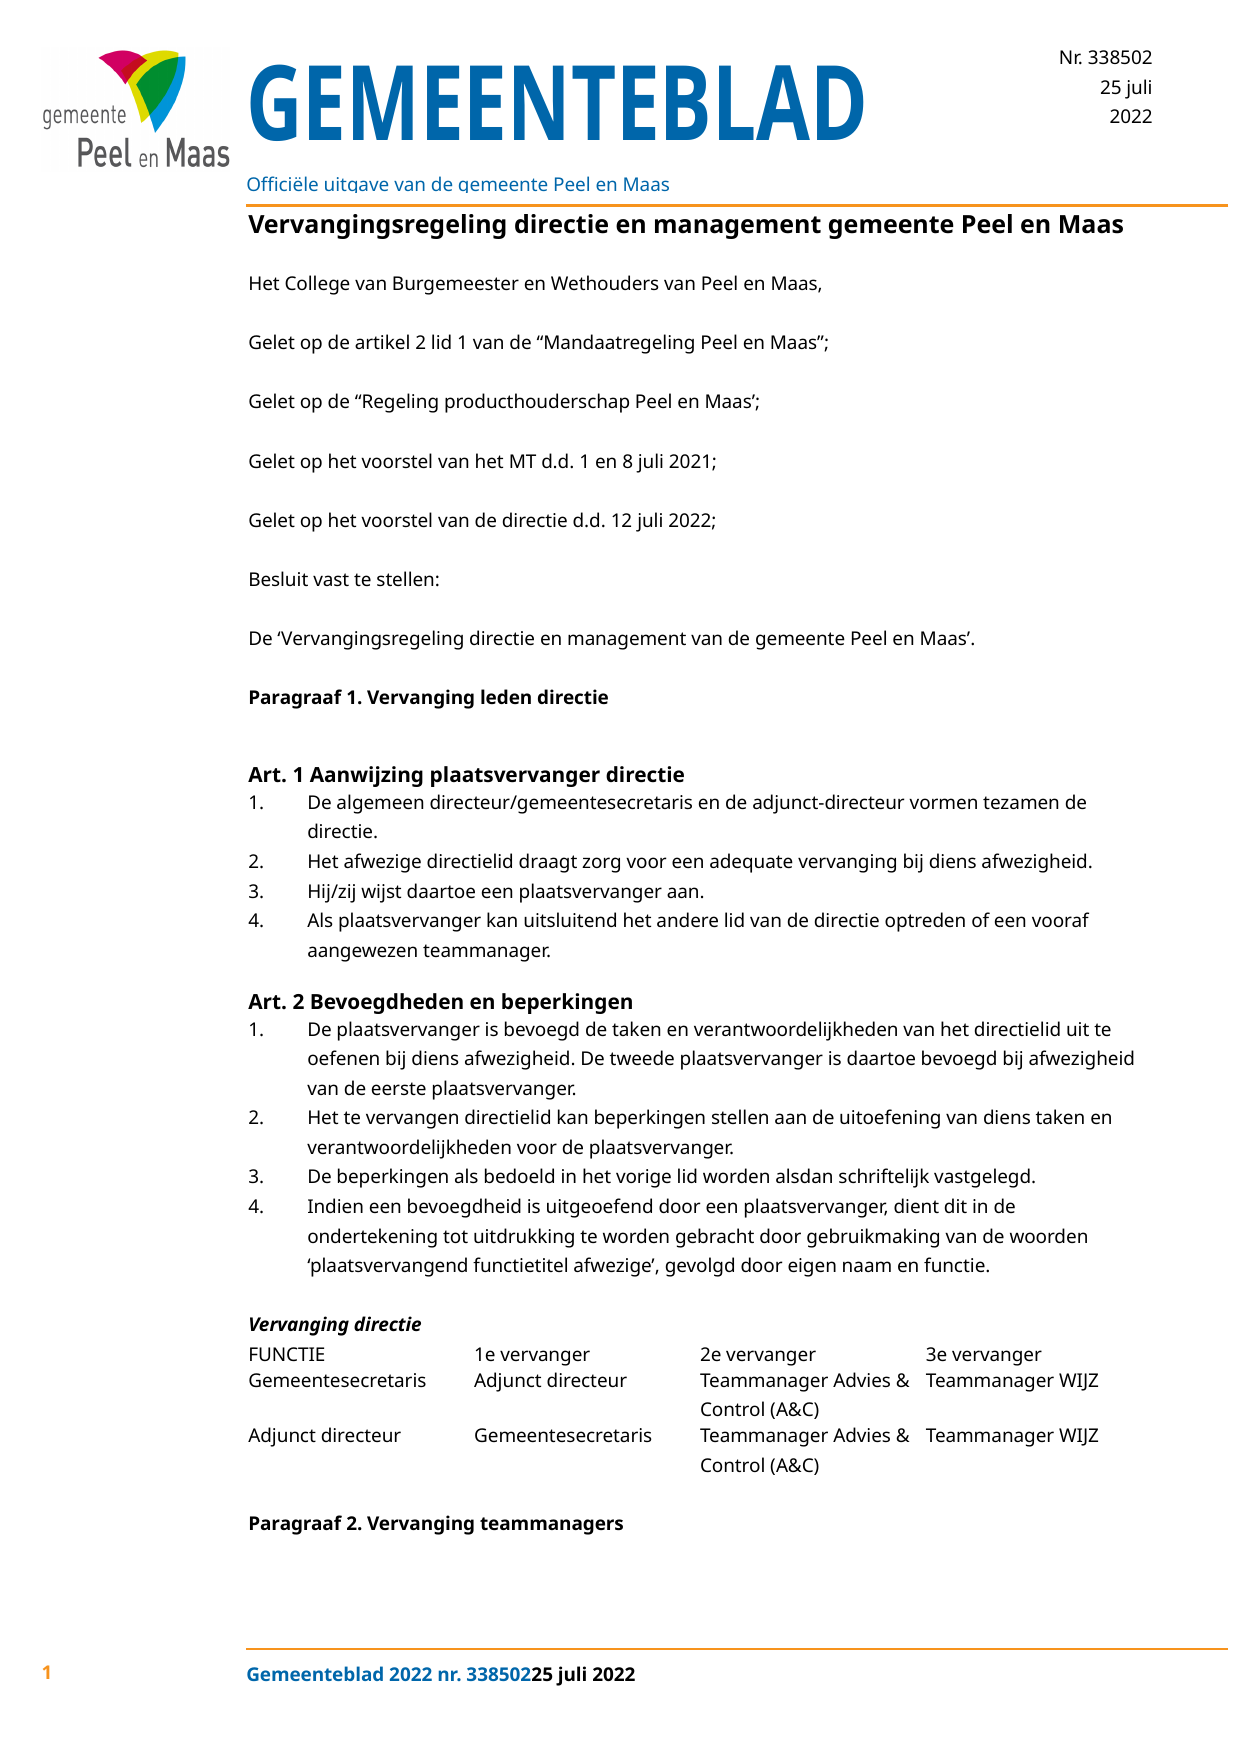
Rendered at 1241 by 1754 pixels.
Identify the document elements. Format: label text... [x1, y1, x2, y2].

table_header 2e vervanger [700, 1341, 926, 1367]
list De algemeen directeur/gemeentesecretaris en de adjunct-directeur vormen tezamen de directie. [248, 789, 1152, 844]
text Vervangingsregeling directie en management gemeente Peel en Maas [248, 207, 1152, 241]
table_cell Teammanager WIJZ [926, 1367, 1152, 1422]
text Gelet op de “Regeling producthouderschap Peel en Maas’; [248, 389, 1152, 414]
list Het afwezige directielid draagt zorg voor een adequate vervanging bij diens afwezigheid. [248, 848, 1152, 874]
table_header 3e vervanger [926, 1341, 1152, 1367]
list Indien een bevoegdheid is uitgeoefend door een plaatsvervanger, dient dit in de ondertekening tot uitdrukking te worden gebracht door gebruikmaking van de woorden ‘plaatsvervangend functietitel afwezige’, gevolgd door eigen naam en functie. [248, 1193, 1152, 1278]
table_cell Teammanager WIJZ [926, 1423, 1152, 1478]
list Hij/zij wijst daartoe een plaatsvervanger aan. [248, 878, 1152, 903]
text Art. 1 Aanwijzing plaatsvervanger directie [248, 761, 1152, 789]
table_cell Adjunct directeur [474, 1367, 700, 1422]
text Art. 2 Bevoegdheden en beperkingen [248, 987, 1152, 1016]
text Gelet op de artikel 2 lid 1 van de “Mandaatregeling Peel en Maas”; [248, 329, 1152, 355]
table_cell Teammanager Advies & Control (A&C) [700, 1367, 926, 1422]
picture [41, 47, 231, 172]
text Paragraaf 2. Vervanging teammanagers [248, 1511, 1152, 1536]
table_cell Teammanager Advies & Control (A&C) [700, 1423, 926, 1478]
table_header FUNCTIE [248, 1341, 474, 1367]
text Gelet op het voorstel van de directie d.d. 12 juli 2022; [248, 507, 1152, 533]
text Besluit vast te stellen: [248, 566, 1152, 592]
text Gelet op het voorstel van het MT d.d. 1 en 8 juli 2021; [248, 448, 1152, 473]
table_cell Gemeentesecretaris [248, 1367, 474, 1422]
list De beperkingen als bedoeld in het vorige lid worden alsdan schriftelijk vastgelegd. [248, 1164, 1152, 1189]
text De ‘Vervangingsregeling directie en management van de gemeente Peel en Maas’. [248, 625, 1152, 651]
text Het College van Burgemeester en Wethouders van Peel en Maas, [248, 270, 1152, 296]
table_cell Gemeentesecretaris [474, 1423, 700, 1478]
list De plaatsvervanger is bevoegd de taken en verantwoordelijkheden van het directielid uit te oefenen bij diens afwezigheid. De tweede plaatsvervanger is daartoe bevoegd bij afwezigheid van de eerste plaatsvervanger. [248, 1016, 1152, 1101]
list Het te vervangen directielid kan beperkingen stellen aan de uitoefening van diens taken en verantwoordelijkheden voor de plaatsvervanger. [248, 1104, 1152, 1160]
table_cell Adjunct directeur [248, 1423, 474, 1478]
text Vervanging directie [248, 1312, 1152, 1337]
table_header 1e vervanger [474, 1341, 700, 1367]
list Als plaatsvervanger kan uitsluitend het andere lid van de directie optreden of een vooraf aangewezen teammanager. [248, 907, 1152, 963]
text Paragraaf 1. Vervanging leden directie [248, 684, 1152, 710]
